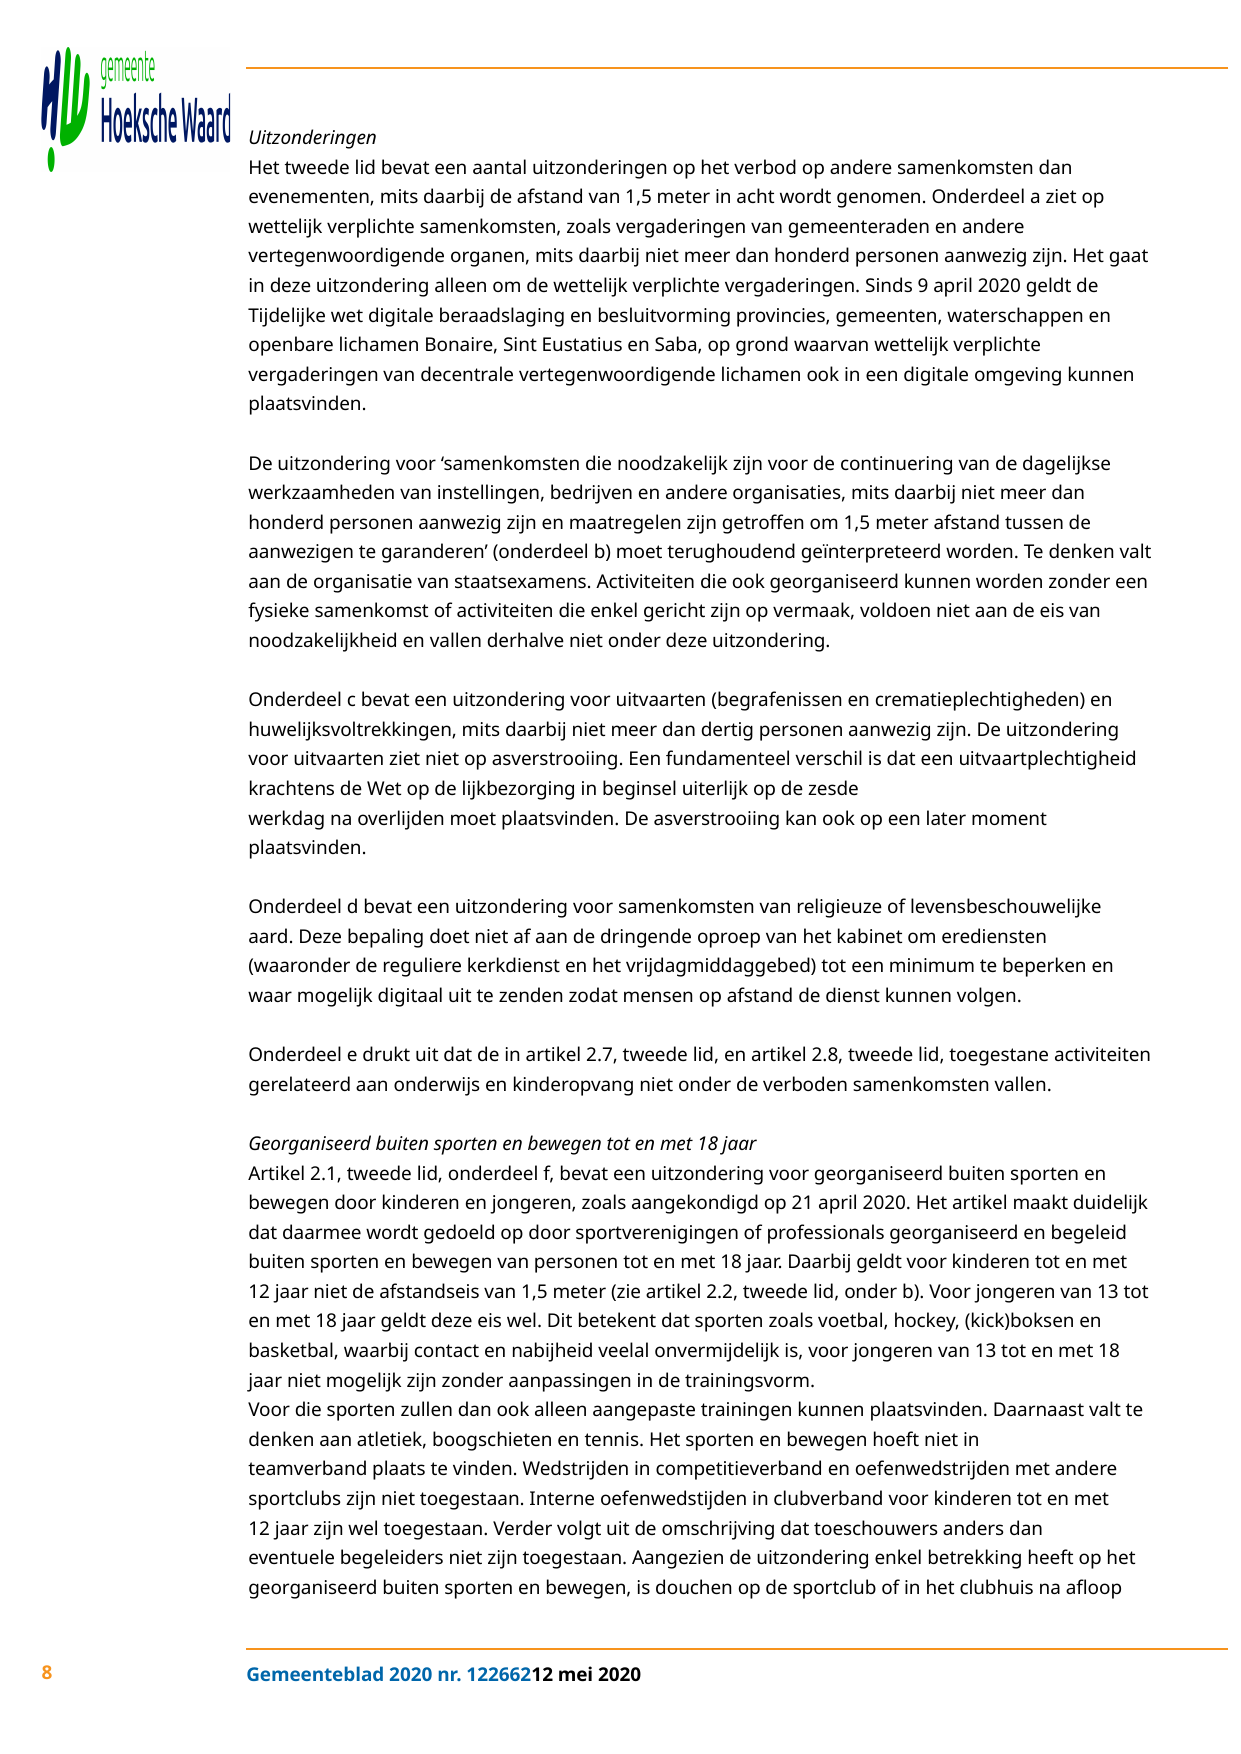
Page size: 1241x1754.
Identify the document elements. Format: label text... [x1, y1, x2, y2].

text Uitzonderingen [248, 124, 1152, 150]
text Onderdeel d bevat een uitzondering voor samenkomsten van religieuze of levensbeschouwelijke aard. Deze bepaling doet niet af aan de dringende oproep van het kabinet om erediensten (waaronder de reguliere kerkdienst en het vrijdagmiddaggebed) tot een minimum te beperken en waar mogelijk digitaal uit te zenden zodat mensen op afstand de dienst kunnen volgen. [248, 893, 1152, 1008]
text eventuele begeleiders niet zijn toegestaan. Aangezien de uitzondering enkel betrekking heeft op het georganiseerd buiten sporten en bewegen, is douchen op de sportclub of in het clubhuis na afloop [248, 1544, 1152, 1600]
text 12 jaar zijn wel toegestaan. Verder volgt uit de omschrijving dat toeschouwers anders dan [248, 1515, 1152, 1541]
text De uitzondering voor ‘samenkomsten die noodzakelijk zijn voor de continuering van de dagelijkse werkzaamheden van instellingen, bedrijven en andere organisaties, mits daarbij niet meer dan honderd personen aanwezig zijn en maatregelen zijn getroffen om 1,5 meter afstand tussen de aanwezigen te garanderen’ (onderdeel b) moet terughoudend geïnterpreteerd worden. Te denken valt aan de organisatie van staatsexamens. Activiteiten die ook georganiseerd kunnen worden zonder een fysieke samenkomst of activiteiten die enkel gericht zijn op vermaak, voldoen niet aan de eis van noodzakelijkheid en vallen derhalve niet onder deze uitzondering. [248, 450, 1152, 653]
text Onderdeel e drukt uit dat de in artikel 2.7, tweede lid, en artikel 2.8, tweede lid, toegestane activiteiten gerelateerd aan onderwijs en kinderopvang niet onder de verboden samenkomsten vallen. [248, 1041, 1152, 1097]
text teamverband plaats te vinden. Wedstrijden in competitieverband en oefenwedstrijden met andere sportclubs zijn niet toegestaan. Interne oefenwedstijden in clubverband voor kinderen tot en met [248, 1456, 1152, 1511]
text Het tweede lid bevat een aantal uitzonderingen op het verbod op andere samenkomsten dan evenementen, mits daarbij de afstand van 1,5 meter in acht wordt genomen. Onderdeel a ziet op wettelijk verplichte samenkomsten, zoals vergaderingen van gemeenteraden en andere vertegenwoordigende organen, mits daarbij niet meer dan honderd personen aanwezig zijn. Het gaat in deze uitzondering alleen om de wettelijk verplichte vergaderingen. Sinds 9 april 2020 geldt de Tijdelijke wet digitale beraadslaging en besluitvorming provincies, gemeenten, waterschappen en openbare lichamen Bonaire, Sint Eustatius en Saba, op grond waarvan wettelijk verplichte vergaderingen van decentrale vertegenwoordigende lichamen ook in een digitale omgeving kunnen plaatsvinden. [248, 154, 1152, 416]
text Artikel 2.1, tweede lid, onderdeel f, bevat een uitzondering voor georganiseerd buiten sporten en bewegen door kinderen en jongeren, zoals aangekondigd op 21 april 2020. Het artikel maakt duidelijk dat daarmee wordt gedoeld op door sportverenigingen of professionals georganiseerd en begeleid buiten sporten en bewegen van personen tot en met 18 jaar. Daarbij geldt voor kinderen tot en met 12 jaar niet de afstandseis van 1,5 meter (zie artikel 2.2, tweede lid, onder b). Voor jongeren van 13 tot en met 18 jaar geldt deze eis wel. Dit betekent dat sporten zoals voetbal, hockey, (kick)boksen en basketbal, waarbij contact en nabijheid veelal onvermijdelijk is, voor jongeren van 13 tot en met 18 jaar niet mogelijk zijn zonder aanpassingen in de trainingsvorm. [248, 1160, 1152, 1393]
text Georganiseerd buiten sporten en bewegen tot en met 18 jaar [248, 1130, 1152, 1156]
picture [41, 47, 231, 172]
text werkdag na overlijden moet plaatsvinden. De asverstrooiing kan ook op een later moment plaatsvinden. [248, 805, 1152, 860]
text Voor die sporten zullen dan ook alleen aangepaste trainingen kunnen plaatsvinden. Daarnaast valt te denken aan atletiek, boogschieten en tennis. Het sporten en bewegen hoeft niet in [248, 1396, 1152, 1452]
text Onderdeel c bevat een uitzondering voor uitvaarten (begrafenissen en crematieplechtigheden) en huwelijksvoltrekkingen, mits daarbij niet meer dan dertig personen aanwezig zijn. De uitzondering voor uitvaarten ziet niet op asverstrooiing. Een fundamenteel verschil is dat een uitvaartplechtigheid krachtens de Wet op de lijkbezorging in beginsel uiterlijk op de zesde [248, 686, 1152, 801]
